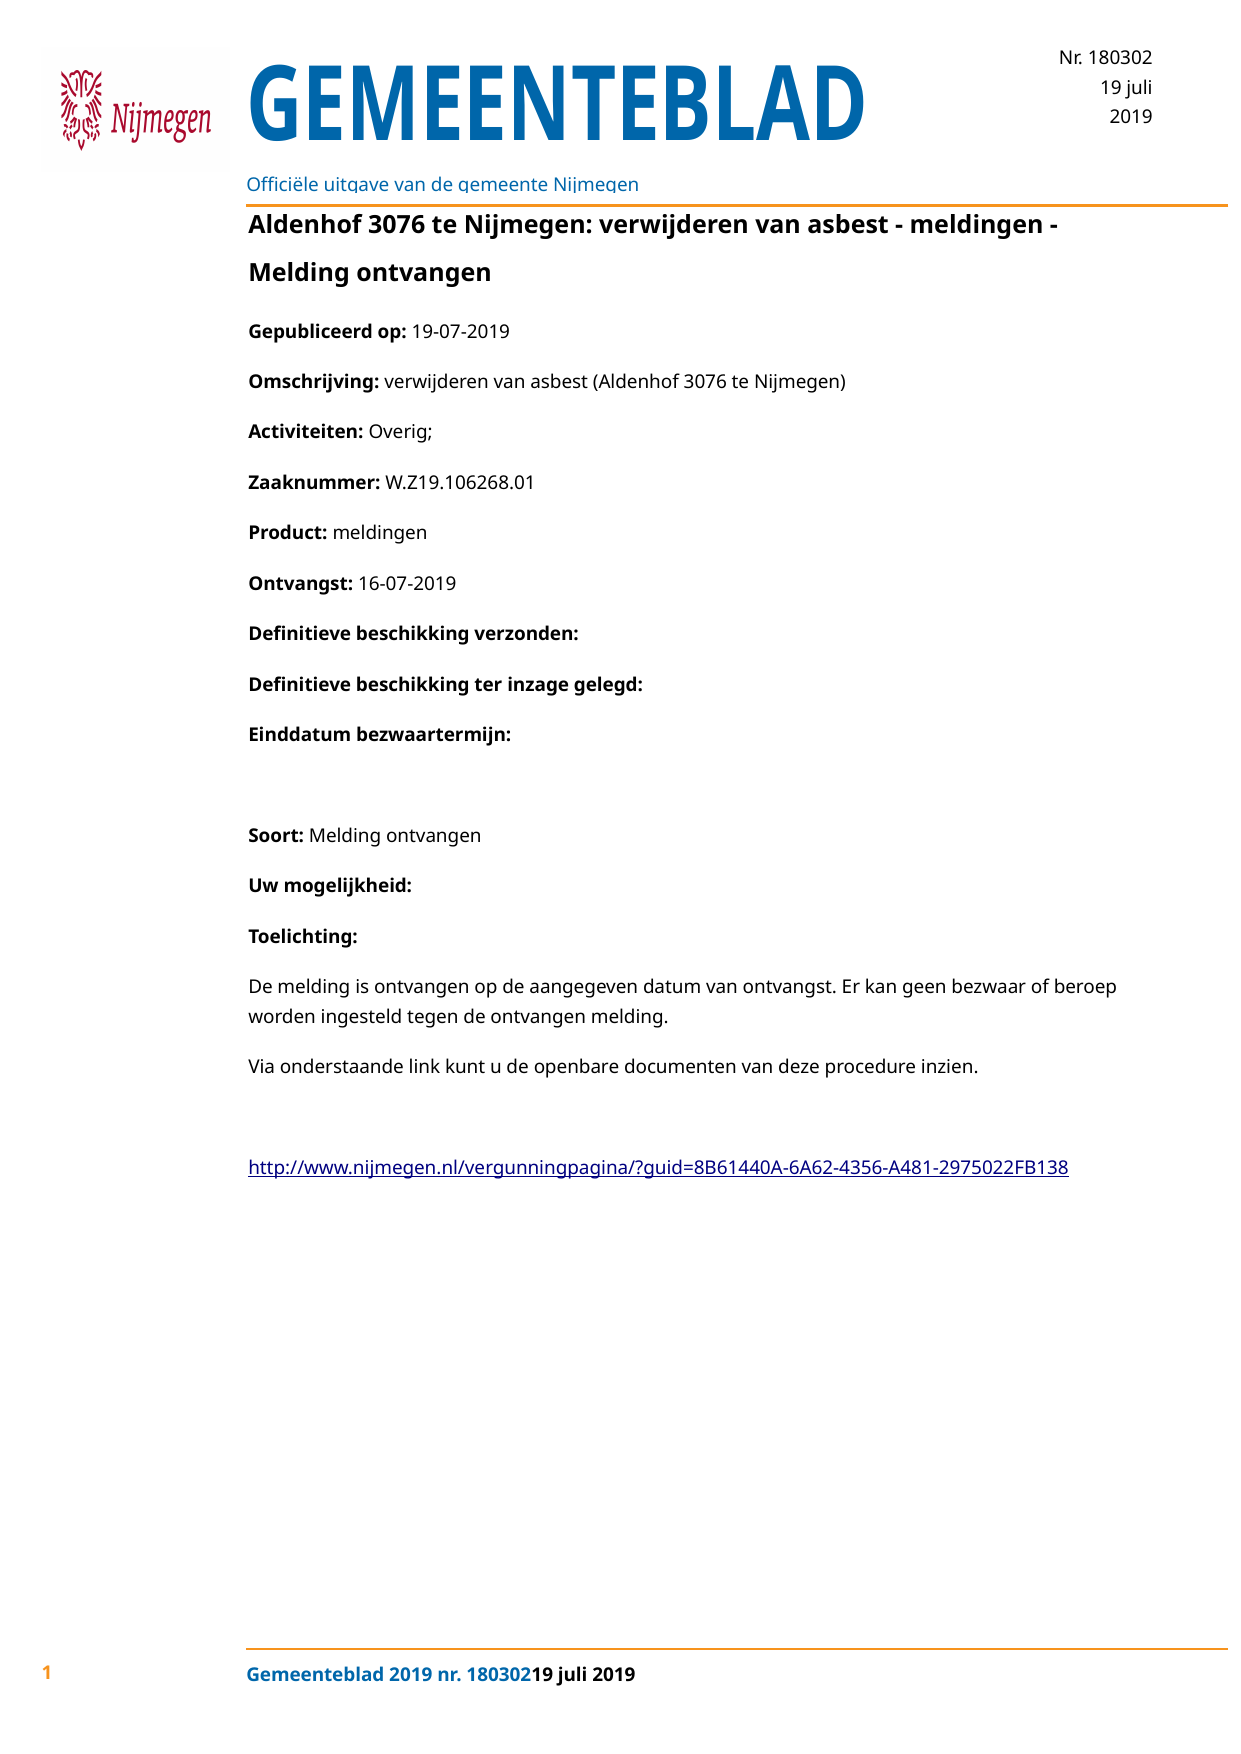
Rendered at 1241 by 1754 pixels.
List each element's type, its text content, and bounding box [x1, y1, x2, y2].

text Activiteiten: Overig; [248, 419, 1152, 444]
text Soort: Melding ontvangen [248, 822, 1152, 848]
text De melding is ontvangen op de aangegeven datum van ontvangst. Er kan geen bezwaar of beroep worden ingesteld tegen de ontvangen melding. [248, 973, 1152, 1029]
text Via onderstaande link kunt u de openbare documenten van deze procedure inzien. [248, 1053, 1152, 1079]
text Definitieve beschikking verzonden: [248, 620, 1152, 646]
text Product: meldingen [248, 519, 1152, 545]
text Zaaknummer: W.Z19.106268.01 [248, 469, 1152, 495]
text Ontvangst: 16-07-2019 [248, 570, 1152, 596]
text http://www.nijmegen.nl/vergunningpagina/?guid=8B61440A-6A62-4356-A481-2975022FB138 [248, 1154, 1152, 1180]
text Toelichting: [248, 923, 1152, 949]
text Einddatum bezwaartermijn: [248, 721, 1152, 747]
text Aldenhof 3076 te Nijmegen: verwijderen van asbest - meldingen - Melding ontvangen [248, 207, 1152, 288]
text Gepubliceerd op: 19-07-2019 [248, 318, 1152, 344]
text Omschrijving: verwijderen van asbest (Aldenhof 3076 te Nijmegen) [248, 368, 1152, 394]
text Definitieve beschikking ter inzage gelegd: [248, 671, 1152, 697]
text Uw mogelijkheid: [248, 872, 1152, 898]
picture [41, 47, 231, 172]
